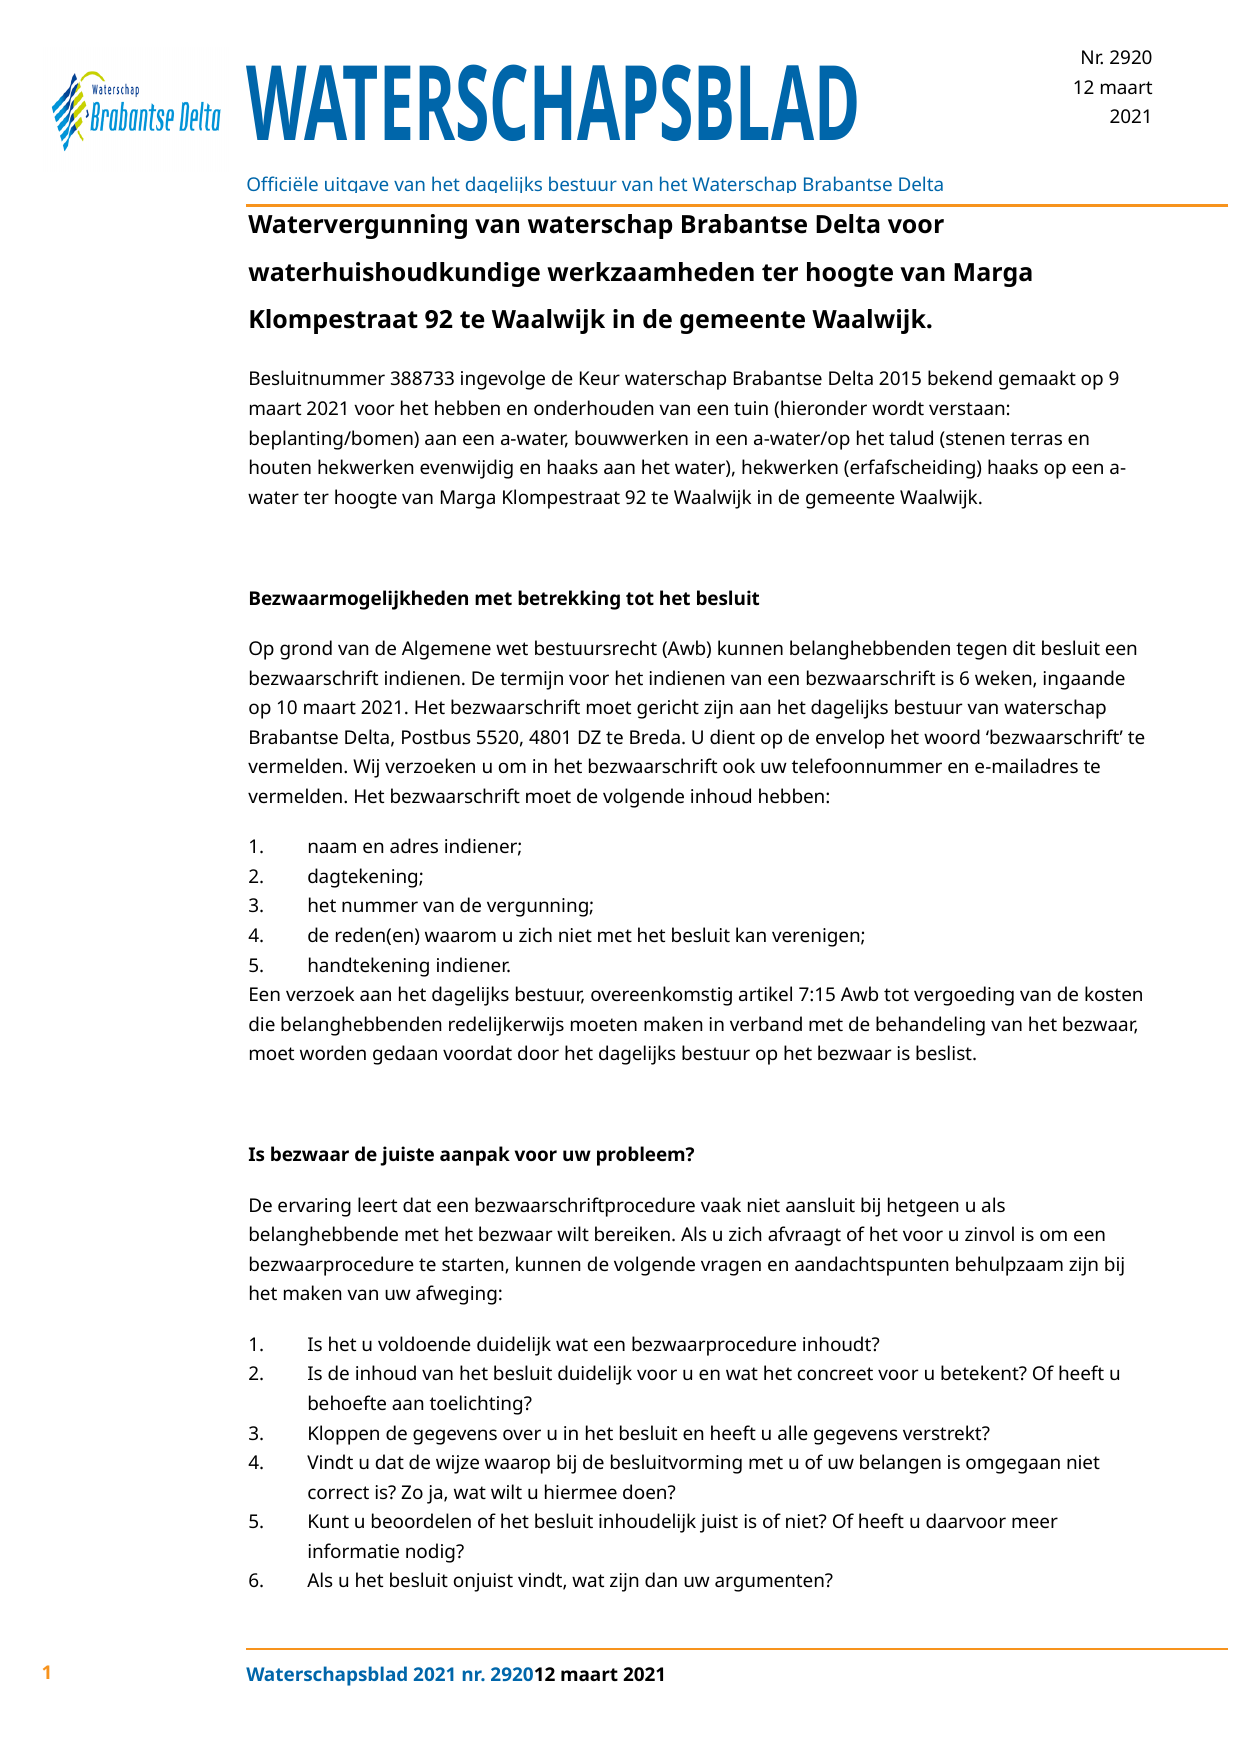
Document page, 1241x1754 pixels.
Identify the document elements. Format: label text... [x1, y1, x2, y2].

list naam en adres indiener; [248, 833, 1152, 859]
list Kunt u beoordelen of het besluit inhoudelijk juist is of niet? Of heeft u daarvoor meer informatie nodig? [248, 1508, 1152, 1564]
list Is het u voldoende duidelijk wat een bezwaarprocedure inhoudt? [248, 1331, 1152, 1357]
text Besluitnummer 388733 ingevolge de Keur waterschap Brabantse Delta 2015 bekend gemaakt op 9 maart 2021 voor het hebben en onderhouden van een tuin (hieronder wordt verstaan: beplanting/bomen) aan een a-water, bouwwerken in een a-water/op het talud (stenen terras en houten hekwerken evenwijdig en haaks aan het water), hekwerken (erfafscheiding) haaks op een a-water ter hoogte van Marga Klompestraat 92 te Waalwijk in de gemeente Waalwijk. [248, 366, 1152, 509]
list Kloppen de gegevens over u in het besluit en heeft u alle gegevens verstrekt? [248, 1420, 1152, 1445]
text Op grond van de Algemene wet bestuursrecht (Awb) kunnen belanghebbenden tegen dit besluit een bezwaarschrift indienen. De termijn voor het indienen van een bezwaarschrift is 6 weken, ingaande op 10 maart 2021. Het bezwaarschrift moet gericht zijn aan het dagelijks bestuur van waterschap Brabantse Delta, Postbus 5520, 4801 DZ te Breda. U dient op de envelop het woord ‘bezwaarschrift’ te vermelden. Wij verzoeken u om in het bezwaarschrift ook uw telefoonnummer en e‑mailadres te vermelden. Het bezwaarschrift moet de volgende inhoud hebben: [248, 635, 1152, 809]
list Vindt u dat de wijze waarop bij de besluitvorming met u of uw belangen is omgegaan niet correct is? Zo ja, wat wilt u hiermee doen? [248, 1449, 1152, 1504]
text Is bezwaar de juiste aanpak voor uw probleem? [248, 1141, 1152, 1167]
list Als u het besluit onjuist vindt, wat zijn dan uw argumenten? [248, 1568, 1152, 1593]
text Watervergunning van waterschap Brabantse Delta voor waterhuishoudkundige werkzaamheden ter hoogte van Marga Klompestraat 92 te Waalwijk in de gemeente Waalwijk. [248, 207, 1152, 336]
list handtekening indiener. [248, 952, 1152, 977]
text Een verzoek aan het dagelijks bestuur, overeenkomstig artikel 7:15 Awb tot vergoeding van de kosten die belanghebbenden redelijkerwijs moeten maken in verband met de behandeling van het bezwaar, moet worden gedaan voordat door het dagelijks bestuur op het bezwaar is beslist. [248, 981, 1152, 1066]
list dagtekening; [248, 863, 1152, 889]
picture [41, 47, 231, 172]
text De ervaring leert dat een bezwaarschriftprocedure vaak niet aansluit bij hetgeen u als belanghebbende met het bezwaar wilt bereiken. Als u zich afvraagt of het voor u zinvol is om een bezwaarprocedure te starten, kunnen de volgende vragen en aandachtspunten behulpzaam zijn bij het maken van uw afweging: [248, 1192, 1152, 1306]
list de reden(en) waarom u zich niet met het besluit kan verenigen; [248, 922, 1152, 948]
text Bezwaarmogelijkheden met betrekking tot het besluit [248, 585, 1152, 610]
list Is de inhoud van het besluit duidelijk voor u en wat het concreet voor u betekent? Of heeft u behoefte aan toelichting? [248, 1361, 1152, 1416]
list het nummer van de vergunning; [248, 893, 1152, 918]
